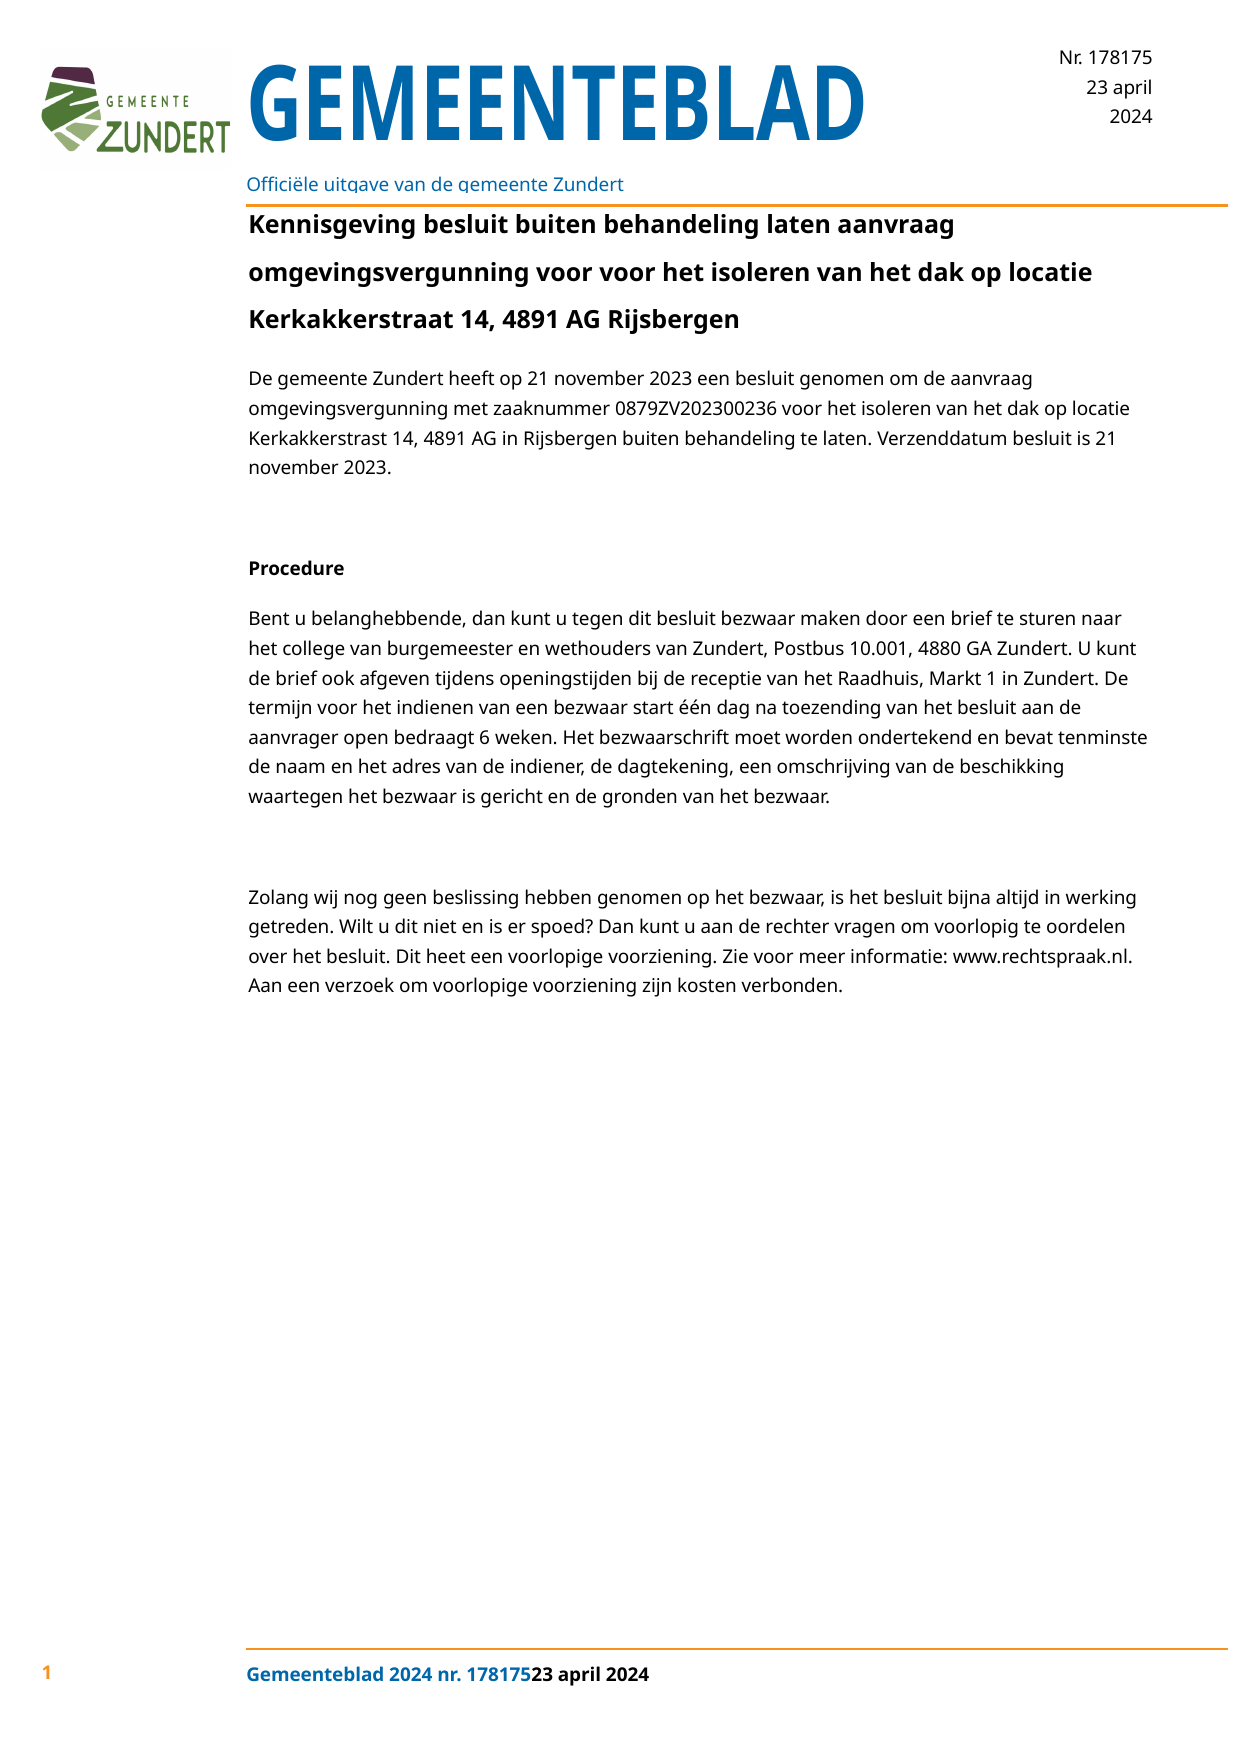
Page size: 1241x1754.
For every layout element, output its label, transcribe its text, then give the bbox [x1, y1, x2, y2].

text Kennisgeving besluit buiten behandeling laten aanvraag omgevingsvergunning voor voor het isoleren van het dak op locatie Kerkakkerstraat 14, 4891 AG Rijsbergen [248, 207, 1152, 336]
picture [41, 47, 231, 172]
text Zolang wij nog geen beslissing hebben genomen op het bezwaar, is het besluit bijna altijd in werking getreden. Wilt u dit niet en is er spoed? Dan kunt u aan de rechter vragen om voorlopig te oordelen over het besluit. Dit heet een voorlopige voorziening. Zie voor meer informatie: www.rechtspraak.nl. Aan een verzoek om voorlopige voorziening zijn kosten verbonden. [248, 884, 1152, 998]
text De gemeente Zundert heeft op 21 november 2023 een besluit genomen om de aanvraag omgevingsvergunning met zaaknummer 0879ZV202300236 voor het isoleren van het dak op locatie Kerkakkerstrast 14, 4891 AG in Rijsbergen buiten behandeling te laten. Verzenddatum besluit is 21 november 2023. [248, 366, 1152, 480]
text Bent u belanghebbende, dan kunt u tegen dit besluit bezwaar maken door een brief te sturen naar het college van burgemeester en wethouders van Zundert, Postbus 10.001, 4880 GA Zundert. U kunt de brief ook afgeven tijdens openingstijden bij de receptie van het Raadhuis, Markt 1 in Zundert. De termijn voor het indienen van een bezwaar start één dag na toezending van het besluit aan de aanvrager open bedraagt 6 weken. Het bezwaarschrift moet worden ondertekend en bevat tenminste de naam en het adres van de indiener, de dagtekening, een omschrijving van de beschikking waartegen het bezwaar is gericht en de gronden van het bezwaar. [248, 606, 1152, 809]
text Procedure [248, 555, 1152, 581]
